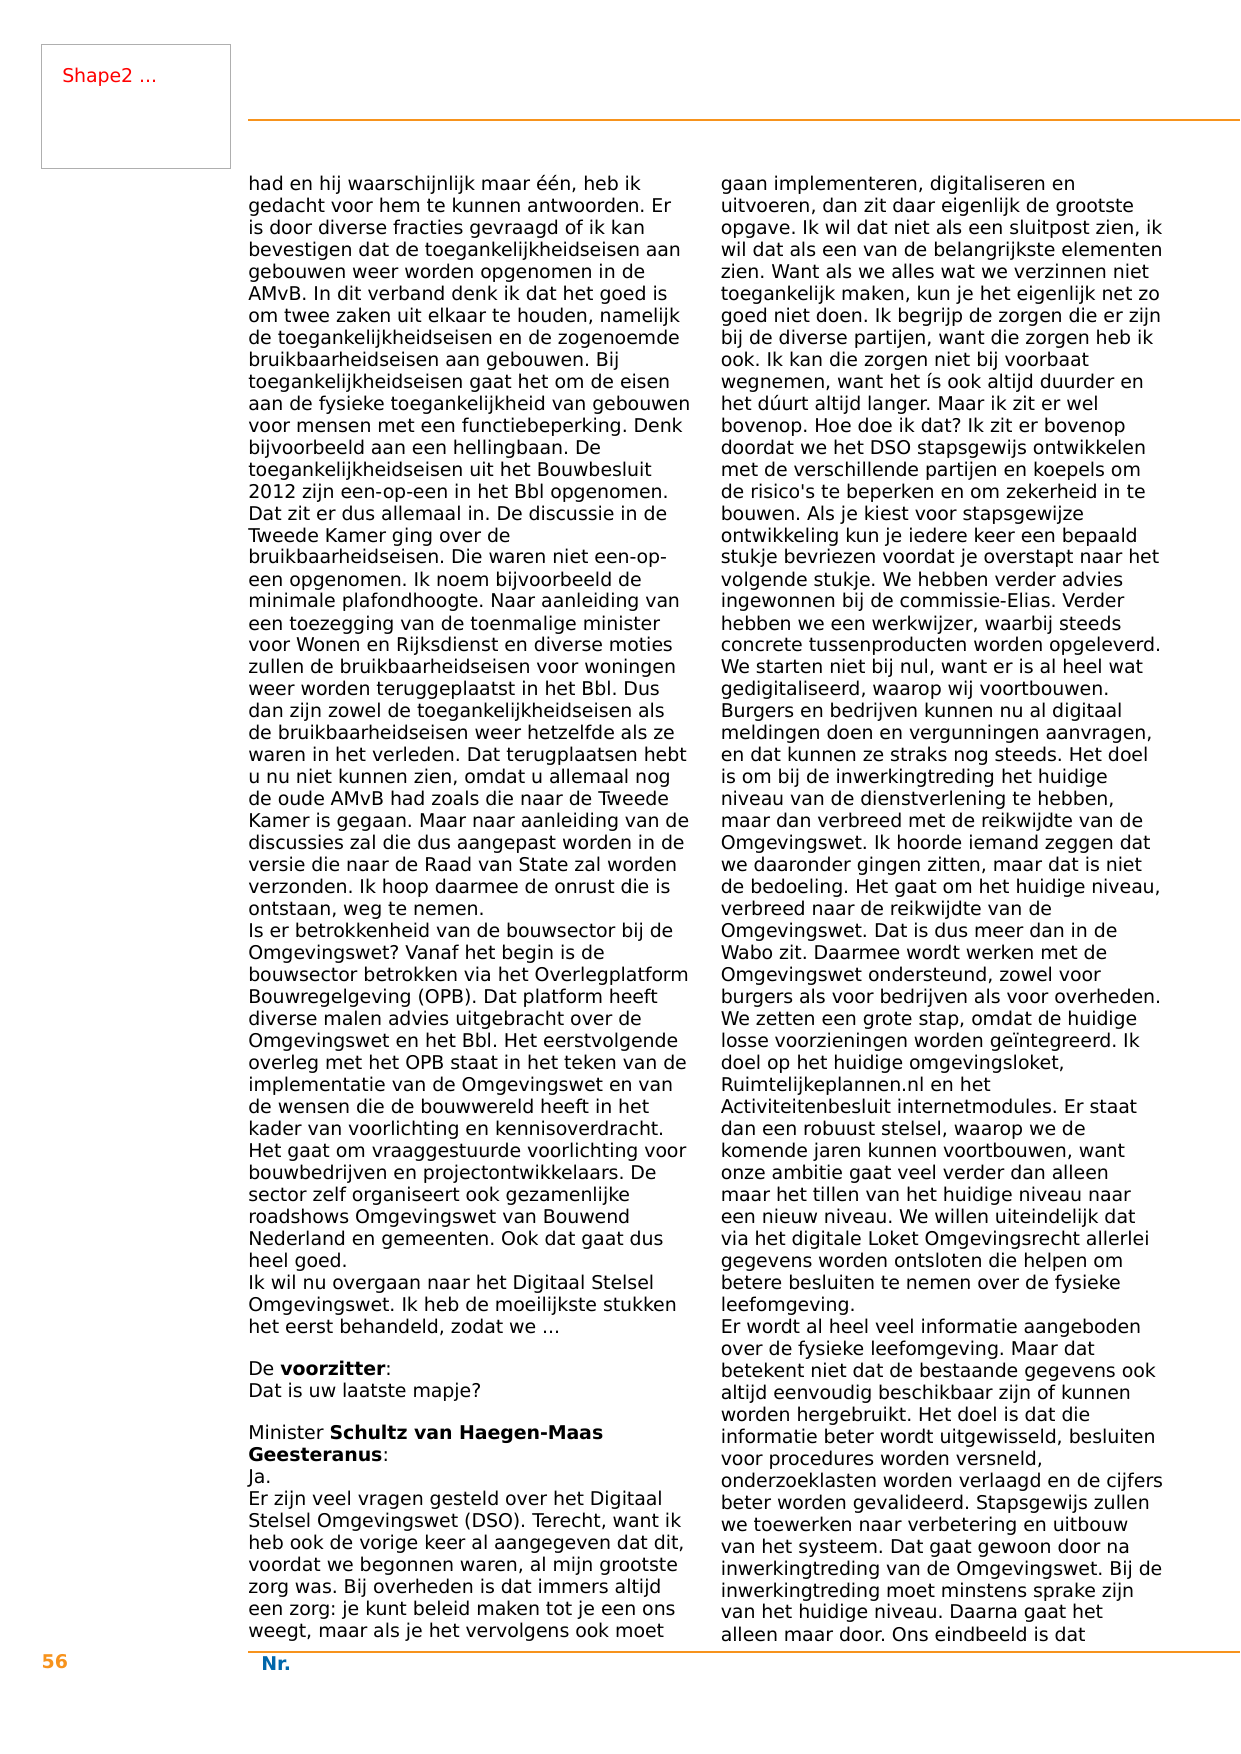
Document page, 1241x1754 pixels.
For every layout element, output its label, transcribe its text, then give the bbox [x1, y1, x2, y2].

text Er zijn veel vragen gesteld over het Digitaal Stelsel Omgevingswet (DSO). Terecht, want ik heb ook de vorige keer al aangegeven dat dit, voordat we begonnen waren, al mijn grootste zorg was. Bij overheden is dat immers altijd een zorg: je kunt beleid maken tot je een ons weegt, maar als je het vervolgens ook moet [248, 1488, 691, 1641]
text gaan implementeren, digitaliseren en uitvoeren, dan zit daar eigenlijk de grootste opgave. Ik wil dat niet als een sluitpost zien, ik wil dat als een van de belangrijkste elementen zien. Want als we alles wat we verzinnen niet toegankelijk maken, kun je het eigenlijk net zo goed niet doen. Ik begrijp de zorgen die er zijn bij de diverse partijen, want die zorgen heb ik ook. Ik kan die zorgen niet bij voorbaat wegnemen, want het ís ook altijd duurder en het dúurt altijd langer. Maar ik zit er wel bovenop. Hoe doe ik dat? Ik zit er bovenop doordat we het DSO stapsgewijs ontwikkelen met de verschillende partijen en koepels om de risico's te beperken en om zekerheid in te bouwen. Als je kiest voor stapsgewijze ontwikkeling kun je iedere keer een bepaald stukje bevriezen voordat je overstapt naar het volgende stukje. We hebben verder advies ingewonnen bij de commissie-Elias. Verder hebben we een werkwijzer, waarbij steeds concrete tussenproducten worden opgeleverd. We starten niet bij nul, want er is al heel wat gedigitaliseerd, waarop wij voortbouwen. Burgers en bedrijven kunnen nu al digitaal meldingen doen en vergunningen aanvragen, en dat kunnen ze straks nog steeds. Het doel is om bij de inwerkingtreding het huidige niveau van de dienstverlening te hebben, maar dan verbreed met de reikwijdte van de Omgevingswet. Ik hoorde iemand zeggen dat we daaronder gingen zitten, maar dat is niet de bedoeling. Het gaat om het huidige niveau, verbreed naar de reikwijdte van de Omgevingswet. Dat is dus meer dan in de Wabo zit. Daarmee wordt werken met de Omgevingswet ondersteund, zowel voor burgers als voor bedrijven als voor overheden. We zetten een grote stap, omdat de huidige losse voorzieningen worden geïntegreerd. Ik doel op het huidige omgevingsloket, Ruimtelijkeplannen.nl en het Activiteitenbesluit internetmodules. Er staat dan een robuust stelsel, waarop we de komende jaren kunnen voortbouwen, want onze ambitie gaat veel verder dan alleen maar het tillen van het huidige niveau naar een nieuw niveau. We willen uiteindelijk dat via het digitale Loket Omgevingsrecht allerlei gegevens worden ontsloten die helpen om betere besluiten te nemen over de fysieke leefomgeving. [721, 173, 1163, 1316]
text Is er betrokkenheid van de bouwsector bij de Omgevingswet? Vanaf het begin is de bouwsector betrokken via het Overlegplatform Bouwregelgeving (OPB). Dat platform heeft diverse malen advies uitgebracht over de Omgevingswet en het Bbl. Het eerstvolgende overleg met het OPB staat in het teken van de implementatie van de Omgevingswet en van de wensen die de bouwwereld heeft in het kader van voorlichting en kennisoverdracht. Het gaat om vraaggestuurde voorlichting voor bouwbedrijven en projectontwikkelaars. De sector zelf organiseert ook gezamenlijke roadshows Omgevingswet van Bouwend Nederland en gemeenten. Ook dat gaat dus heel goed. [248, 920, 691, 1272]
text De voorzitter: [248, 1358, 691, 1380]
text Er wordt al heel veel informatie aangeboden over de fysieke leefomgeving. Maar dat betekent niet dat de bestaande gegevens ook altijd eenvoudig beschikbaar zijn of kunnen worden hergebruikt. Het doel is dat die informatie beter wordt uitgewisseld, besluiten voor procedures worden versneld, onderzoeklasten worden verlaagd en de cijfers beter worden gevalideerd. Stapsgewijs zullen we toewerken naar verbetering en uitbouw van het systeem. Dat gaat gewoon door na inwerkingtreding van de Omgevingswet. Bij de inwerkingtreding moet minstens sprake zijn van het huidige niveau. Daarna gaat het alleen maar door. Ons eindbeeld is dat [721, 1316, 1163, 1645]
text Ja. [248, 1466, 691, 1488]
text Ik wil nu overgaan naar het Digitaal Stelsel Omgevingswet. Ik heb de moeilijkste stukken het eerst behandeld, zodat we ... [248, 1272, 691, 1338]
text Minister Schultz van Haegen-Maas Geesteranus: [248, 1422, 691, 1466]
text had en hij waarschijnlijk maar één, heb ik gedacht voor hem te kunnen antwoorden. Er is door diverse fracties gevraagd of ik kan bevestigen dat de toegankelijkheidseisen aan gebouwen weer worden opgenomen in de AMvB. In dit verband denk ik dat het goed is om twee zaken uit elkaar te houden, namelijk de toegankelijkheidseisen en de zogenoemde bruikbaarheidseisen aan gebouwen. Bij toegankelijkheidseisen gaat het om de eisen aan de fysieke toegankelijkheid van gebouwen voor mensen met een functiebeperking. Denk bijvoorbeeld aan een hellingbaan. De toegankelijkheidseisen uit het Bouwbesluit 2012 zijn een-op-een in het Bbl opgenomen. Dat zit er dus allemaal in. De discussie in de Tweede Kamer ging over de bruikbaarheidseisen. Die waren niet een-op-een opgenomen. Ik noem bijvoorbeeld de minimale plafondhoogte. Naar aanleiding van een toezegging van de toenmalige minister voor Wonen en Rijksdienst en diverse moties zullen de bruikbaarheidseisen voor woningen weer worden teruggeplaatst in het Bbl. Dus dan zijn zowel de toegankelijkheidseisen als de bruikbaarheidseisen weer hetzelfde als ze waren in het verleden. Dat terugplaatsen hebt u nu niet kunnen zien, omdat u allemaal nog de oude AMvB had zoals die naar de Tweede Kamer is gegaan. Maar naar aanleiding van de discussies zal die dus aangepast worden in de versie die naar de Raad van State zal worden verzonden. Ik hoop daarmee de onrust die is ontstaan, weg te nemen. [248, 173, 691, 920]
text Dat is uw laatste mapje? [248, 1380, 691, 1402]
